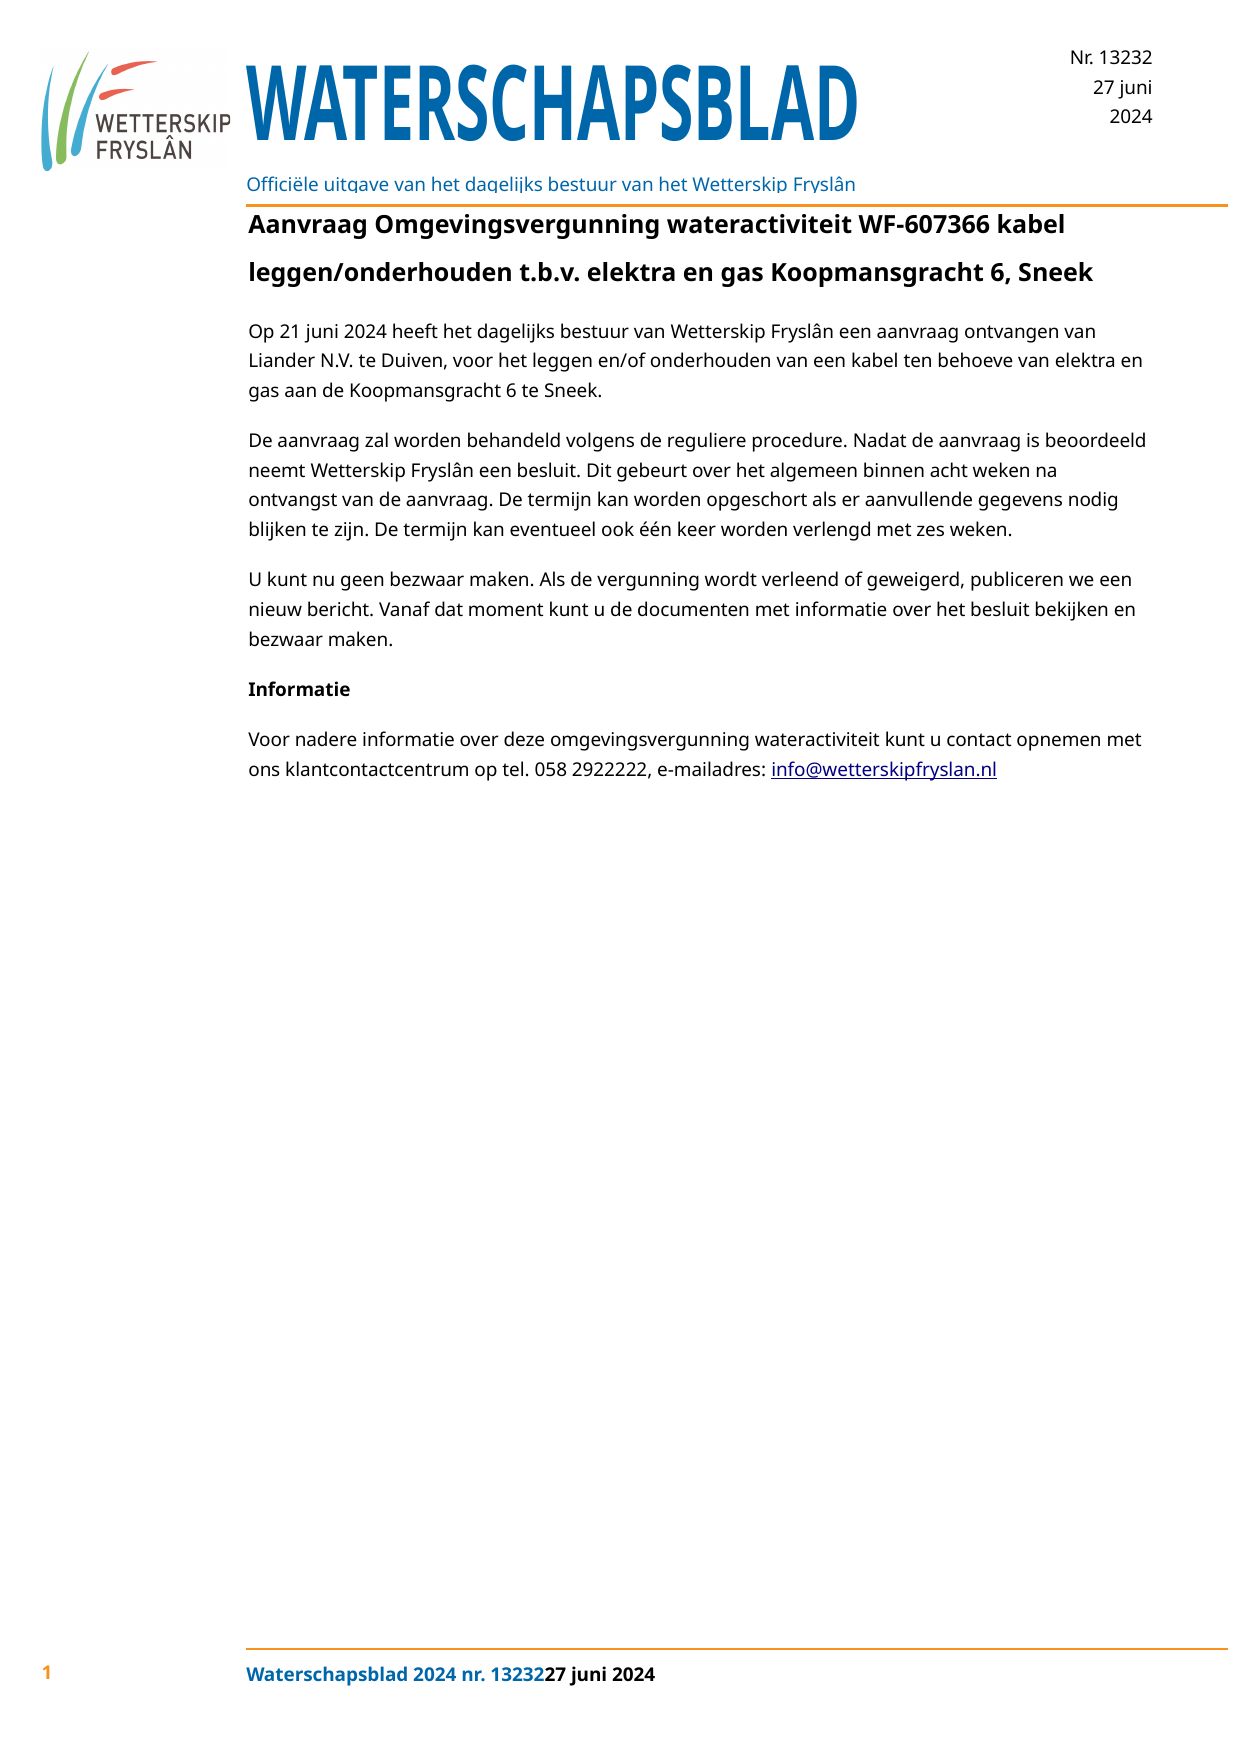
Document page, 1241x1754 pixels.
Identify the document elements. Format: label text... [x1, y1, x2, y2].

text Aanvraag Omgevingsvergunning wateractiviteit WF-607366 kabel leggen/onderhouden t.b.v. elektra en gas Koopmansgracht 6, Sneek [248, 207, 1152, 288]
text Informatie [248, 676, 1152, 702]
picture [41, 47, 231, 172]
text Op 21 juni 2024 heeft het dagelijks bestuur van Wetterskip Fryslân een aanvraag ontvangen van Liander N.V. te Duiven, voor het leggen en/of onderhouden van een kabel ten behoeve van elektra en gas aan de Koopmansgracht 6 te Sneek. [248, 318, 1152, 403]
text U kunt nu geen bezwaar maken. Als de vergunning wordt verleend of geweigerd, publiceren we een nieuw bericht. Vanaf dat moment kunt u de documenten met informatie over het besluit bekijken en bezwaar maken. [248, 567, 1152, 652]
text De aanvraag zal worden behandeld volgens de reguliere procedure. Nadat de aanvraag is beoordeeld neemt Wetterskip Fryslân een besluit. Dit gebeurt over het algemeen binnen acht weken na ontvangst van de aanvraag. De termijn kan worden opgeschort als er aanvullende gegevens nodig blijken te zijn. De termijn kan eventueel ook één keer worden verlengd met zes weken. [248, 427, 1152, 542]
text Voor nadere informatie over deze omgevingsvergunning wateractiviteit kunt u contact opnemen met ons klantcontactcentrum op tel. 058 2922222, e-mailadres: info@wetterskipfryslan.nl [248, 727, 1152, 782]
